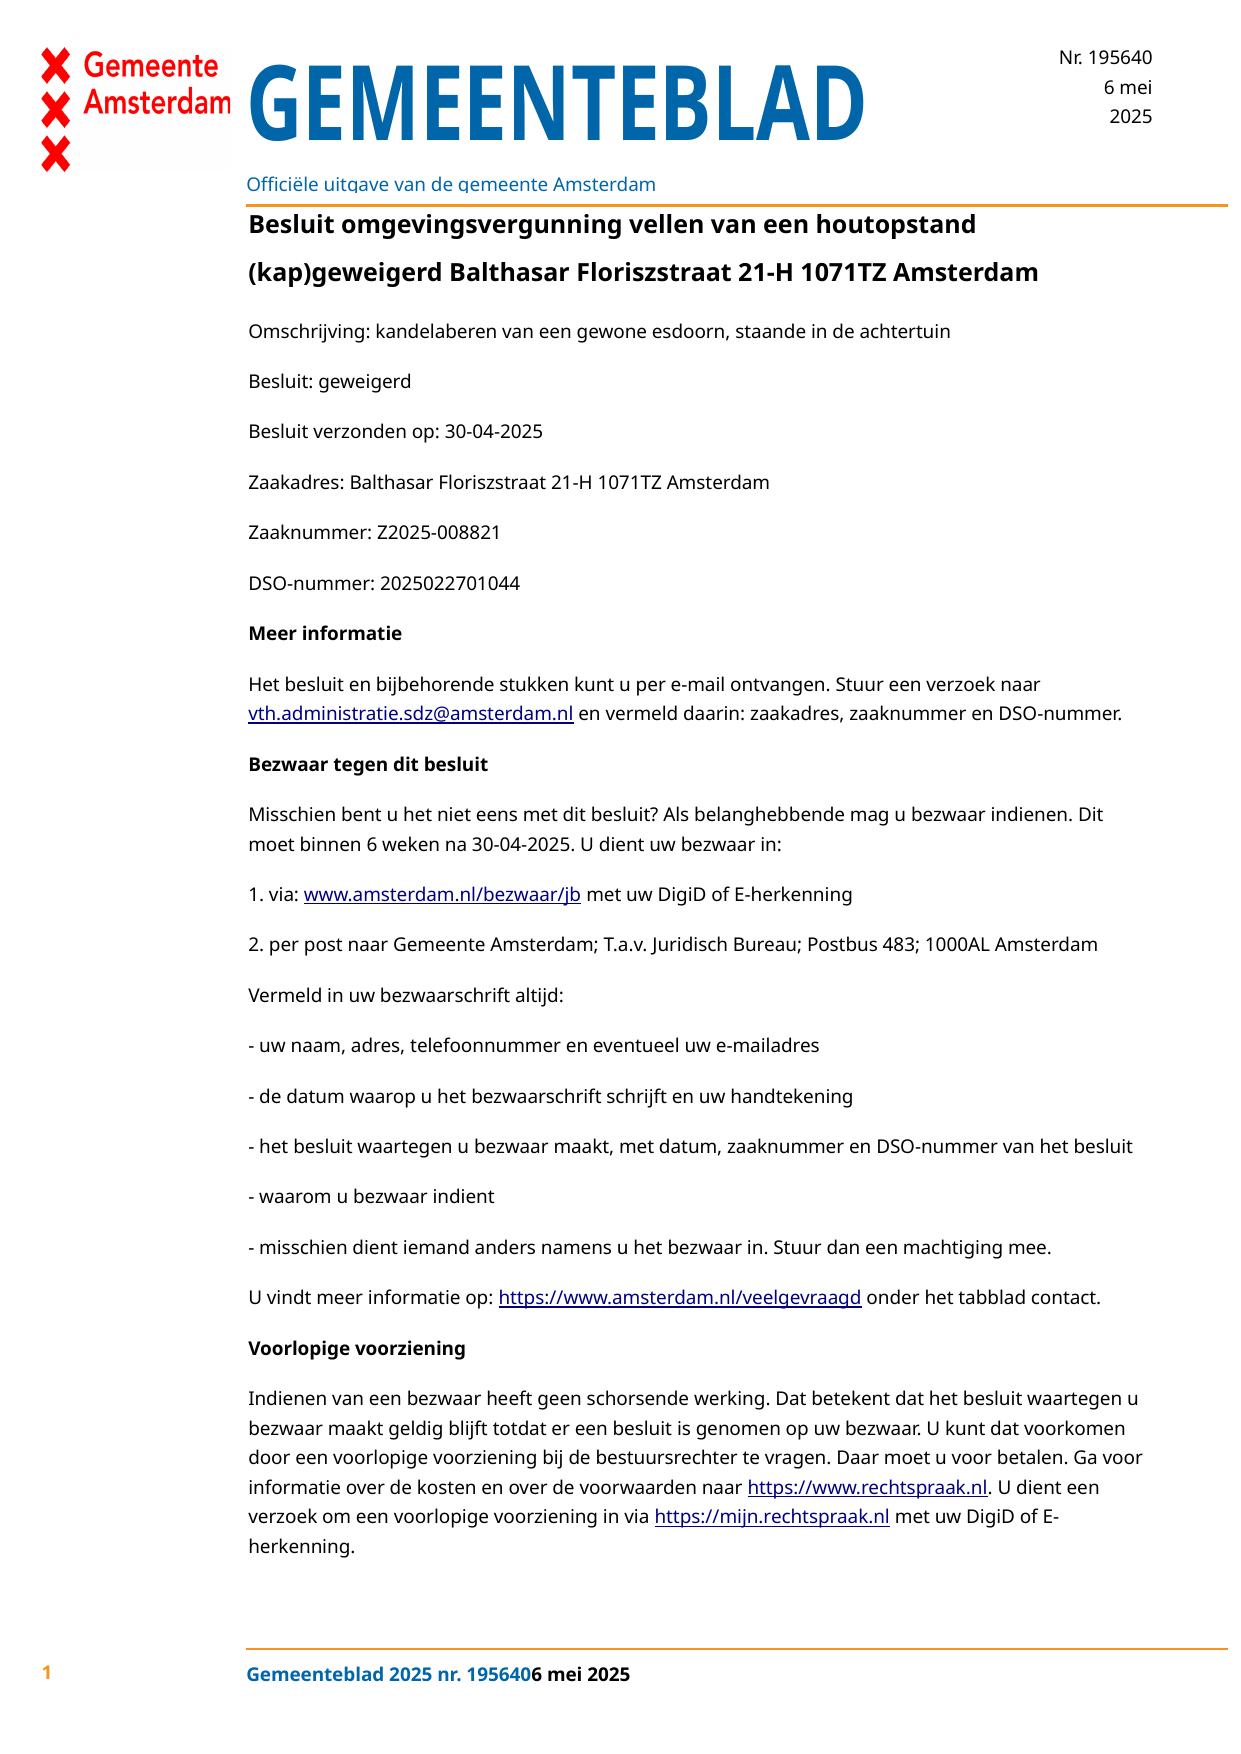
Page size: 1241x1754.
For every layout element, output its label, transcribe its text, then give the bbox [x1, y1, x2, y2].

text Bezwaar tegen dit besluit [248, 751, 1152, 777]
text - de datum waarop u het bezwaarschrift schrijft en uw handtekening [248, 1083, 1152, 1109]
text Zaakadres: Balthasar Floriszstraat 21-H 1071TZ Amsterdam [248, 469, 1152, 495]
text 1. via: www.amsterdam.nl/bezwaar/jb met uw DigiD of E-herkenning [248, 881, 1152, 907]
text Het besluit en bijbehorende stukken kunt u per e-mail ontvangen. Stuur een verzoek naar vth.administratie.sdz@amsterdam.nl en vermeld daarin: zaakadres, zaaknummer en DSO-nummer. [248, 671, 1152, 726]
text - misschien dient iemand anders namens u het bezwaar in. Stuur dan een machtiging mee. [248, 1234, 1152, 1260]
text Besluit omgevingsvergunning vellen van een houtopstand (kap)geweigerd Balthasar Floriszstraat 21-H 1071TZ Amsterdam [248, 207, 1152, 288]
text - waarom u bezwaar indient [248, 1184, 1152, 1209]
picture [41, 47, 231, 172]
text Vermeld in uw bezwaarschrift altijd: [248, 982, 1152, 1008]
text Besluit verzonden op: 30-04-2025 [248, 419, 1152, 444]
text DSO-nummer: 2025022701044 [248, 570, 1152, 596]
text Omschrijving: kandelaberen van een gewone esdoorn, staande in de achtertuin [248, 318, 1152, 344]
text Indienen van een bezwaar heeft geen schorsende werking. Dat betekent dat het besluit waartegen u bezwaar maakt geldig blijft totdat er een besluit is genomen op uw bezwaar. U kunt dat voorkomen door een voorlopige voorziening bij de bestuursrechter te vragen. Daar moet u voor betalen. Ga voor informatie over de kosten en over de voorwaarden naar https://www.rechtspraak.nl. U dient een verzoek om een voorlopige voorziening in via https://mijn.rechtspraak.nl met uw DigiD of E-herkenning. [248, 1385, 1152, 1559]
text Misschien bent u het niet eens met dit besluit? Als belanghebbende mag u bezwaar indienen. Dit moet binnen 6 weken na 30-04-2025. U dient uw bezwaar in: [248, 801, 1152, 857]
text - uw naam, adres, telefoonnummer en eventueel uw e-mailadres [248, 1032, 1152, 1058]
text Zaaknummer: Z2025-008821 [248, 519, 1152, 545]
text Meer informatie [248, 620, 1152, 646]
text Voorlopige voorziening [248, 1335, 1152, 1361]
text - het besluit waartegen u bezwaar maakt, met datum, zaaknummer en DSO-nummer van het besluit [248, 1133, 1152, 1159]
text 2. per post naar Gemeente Amsterdam; T.a.v. Juridisch Bureau; Postbus 483; 1000AL Amsterdam [248, 932, 1152, 957]
text U vindt meer informatie op: https://www.amsterdam.nl/veelgevraagd onder het tabblad contact. [248, 1284, 1152, 1310]
text Besluit: geweigerd [248, 368, 1152, 394]
